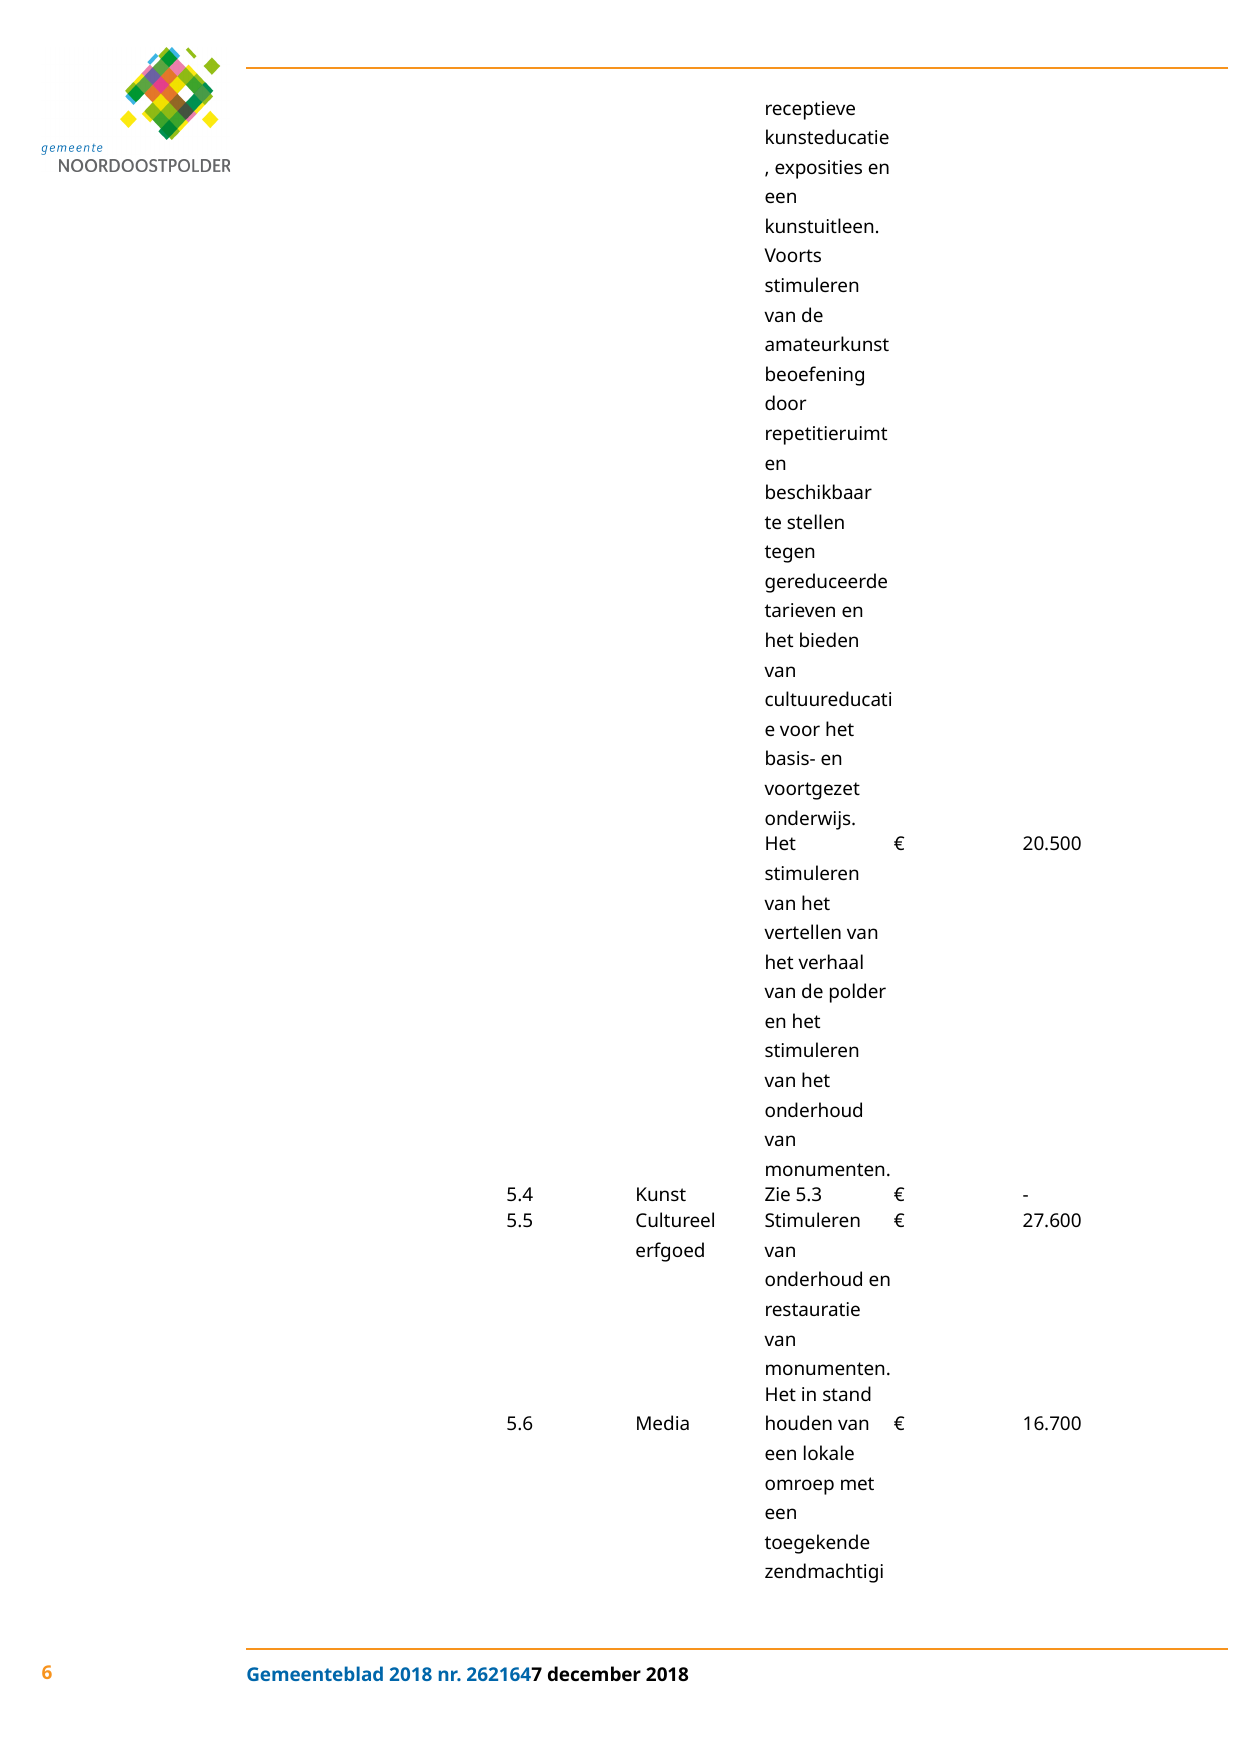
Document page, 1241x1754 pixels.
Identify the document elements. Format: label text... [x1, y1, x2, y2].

table_cell Kunst [635, 1182, 764, 1207]
table_cell Media [635, 1381, 764, 1584]
table_cell [377, 1182, 506, 1207]
table_cell € [894, 1208, 1022, 1381]
table_cell [248, 1381, 377, 1584]
table_cell Stimuleren van onderhoud en restauratie van monumenten. [764, 1208, 893, 1381]
table_cell Het stimuleren van het vertellen van het verhaal van de polder en het stimuleren van het onderhoud van monumenten. [764, 831, 893, 1182]
table_cell Zie 5.3 [764, 1182, 893, 1207]
table_cell [248, 1208, 377, 1381]
table_cell € [894, 1381, 1022, 1584]
table_cell 5.5 [506, 1208, 635, 1381]
picture [41, 47, 231, 172]
table_cell [248, 95, 377, 831]
table_cell [248, 1182, 377, 1207]
table_cell receptieve kunsteducatie, exposities en een kunstuitleen. Voorts stimuleren van de amateurkunstbeoefening door repetitieruimten beschikbaar te stellen tegen gereduceerde tarieven en het bieden van cultuureducatie voor het basis- en voortgezet onderwijs. [764, 95, 893, 831]
table_cell 5.6 [506, 1381, 635, 1584]
table_cell [377, 831, 506, 1182]
table_cell 16.700 [1023, 1381, 1152, 1584]
table_cell [506, 831, 635, 1182]
table_cell Cultureel erfgoed [635, 1208, 764, 1381]
table_cell - [1023, 1182, 1152, 1207]
table_cell [377, 1208, 506, 1381]
table_cell [635, 95, 764, 831]
table_cell 5.4 [506, 1182, 635, 1207]
table_cell € [894, 831, 1022, 1182]
table_cell [377, 95, 506, 831]
table_cell 27.600 [1023, 1208, 1152, 1381]
table_cell € [894, 1182, 1022, 1207]
table_cell [894, 95, 1022, 831]
table_cell [377, 1381, 506, 1584]
table_cell [635, 831, 764, 1182]
table_cell [506, 95, 635, 831]
table_cell Het in stand houden van een lokale omroep met een toegekende zendmachtigi [764, 1381, 893, 1584]
table_cell [248, 831, 377, 1182]
table_cell [1023, 95, 1152, 831]
table_cell 20.500 [1023, 831, 1152, 1182]
